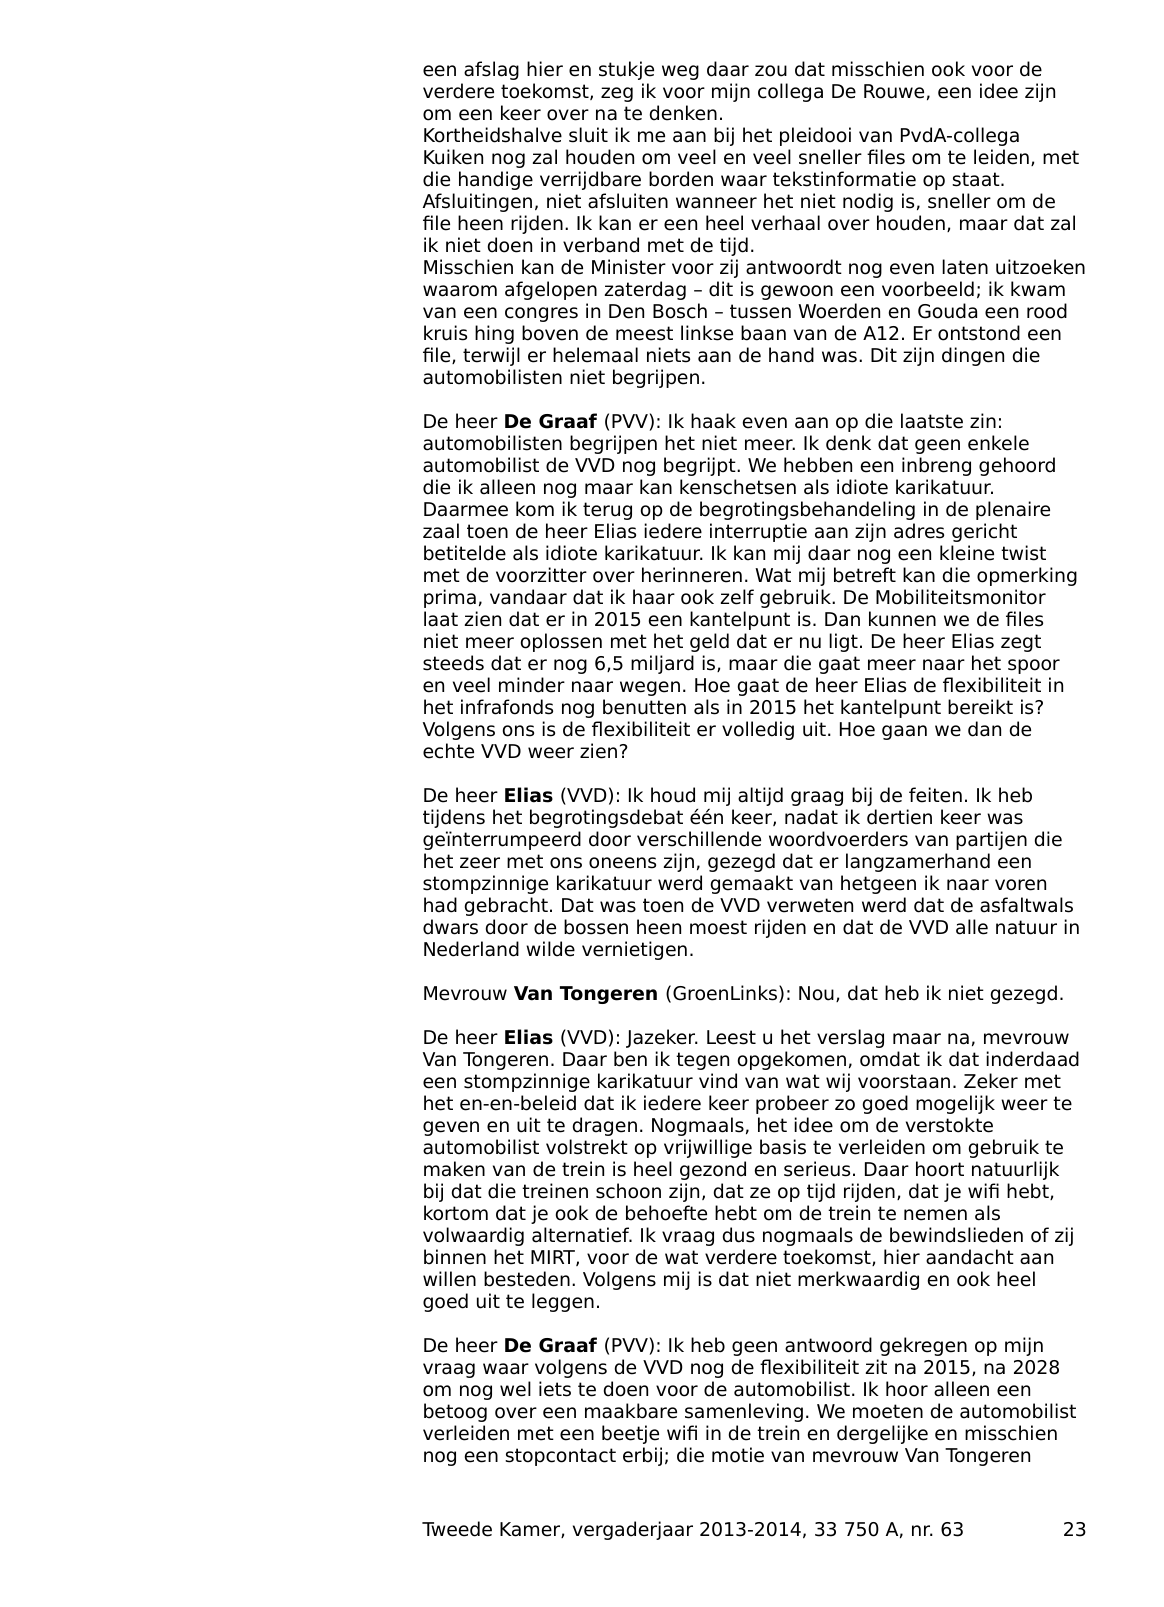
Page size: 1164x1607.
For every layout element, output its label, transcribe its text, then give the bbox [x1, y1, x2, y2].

text De heer De Graaf (PVV): Ik haak even aan op die laatste zin: automobilisten begrijpen het niet meer. Ik denk dat geen enkele automobilist de VVD nog begrijpt. We hebben een inbreng gehoord die ik alleen nog maar kan kenschetsen als idiote karikatuur. Daarmee kom ik terug op de begrotingsbehandeling in de plenaire zaal toen de heer Elias iedere interruptie aan zijn adres gericht betitelde als idiote karikatuur. Ik kan mij daar nog een kleine twist met de voorzitter over herinneren. Wat mij betreft kan die opmerking prima, vandaar dat ik haar ook zelf gebruik. De Mobiliteitsmonitor laat zien dat er in 2015 een kantelpunt is. Dan kunnen we de files niet meer oplossen met het geld dat er nu ligt. De heer Elias zegt steeds dat er nog 6,5 miljard is, maar die gaat meer naar het spoor en veel minder naar wegen. Hoe gaat de heer Elias de flexibiliteit in het infrafonds nog benutten als in 2015 het kantelpunt bereikt is? Volgens ons is de flexibiliteit er volledig uit. Hoe gaan we dan de echte VVD weer zien? [422, 411, 1087, 763]
text De heer Elias (VVD): Jazeker. Leest u het verslag maar na, mevrouw Van Tongeren. Daar ben ik tegen opgekomen, omdat ik dat inderdaad een stompzinnige karikatuur vind van wat wij voorstaan. Zeker met het en-en-beleid dat ik iedere keer probeer zo goed mogelijk weer te geven en uit te dragen. Nogmaals, het idee om de verstokte automobilist volstrekt op vrijwillige basis te verleiden om gebruik te maken van de trein is heel gezond en serieus. Daar hoort natuurlijk bij dat die treinen schoon zijn, dat ze op tijd rijden, dat je wifi hebt, kortom dat je ook de behoefte hebt om de trein te nemen als volwaardig alternatief. Ik vraag dus nogmaals de bewindslieden of zij binnen het MIRT, voor de wat verdere toekomst, hier aandacht aan willen besteden. Volgens mij is dat niet merkwaardig en ook heel goed uit te leggen. [422, 1027, 1087, 1313]
text De heer De Graaf (PVV): Ik heb geen antwoord gekregen op mijn vraag waar volgens de VVD nog de flexibiliteit zit na 2015, na 2028 om nog wel iets te doen voor de automobilist. Ik hoor alleen een betoog over een maakbare samenleving. We moeten de automobilist verleiden met een beetje wifi in de trein en dergelijke en misschien nog een stopcontact erbij; die motie van mevrouw Van Tongeren [422, 1335, 1087, 1467]
text Mevrouw Van Tongeren (GroenLinks): Nou, dat heb ik niet gezegd. [422, 983, 1087, 1005]
text Kortheidshalve sluit ik me aan bij het pleidooi van PvdA-collega Kuiken nog zal houden om veel en veel sneller files om te leiden, met die handige verrijdbare borden waar tekstinformatie op staat. Afsluitingen, niet afsluiten wanneer het niet nodig is, sneller om de file heen rijden. Ik kan er een heel verhaal over houden, maar dat zal ik niet doen in verband met de tijd. [422, 125, 1087, 257]
text een afslag hier en stukje weg daar zou dat misschien ook voor de verdere toekomst, zeg ik voor mijn collega De Rouwe, een idee zijn om een keer over na te denken. [422, 59, 1087, 125]
text De heer Elias (VVD): Ik houd mij altijd graag bij de feiten. Ik heb tijdens het begrotingsdebat één keer, nadat ik dertien keer was geïnterrumpeerd door verschillende woordvoerders van partijen die het zeer met ons oneens zijn, gezegd dat er langzamerhand een stompzinnige karikatuur werd gemaakt van hetgeen ik naar voren had gebracht. Dat was toen de VVD verweten werd dat de asfaltwals dwars door de bossen heen moest rijden en dat de VVD alle natuur in Nederland wilde vernietigen. [422, 785, 1087, 961]
text Misschien kan de Minister voor zij antwoordt nog even laten uitzoeken waarom afgelopen zaterdag – dit is gewoon een voorbeeld; ik kwam van een congres in Den Bosch – tussen Woerden en Gouda een rood kruis hing boven de meest linkse baan van de A12. Er ontstond een file, terwijl er helemaal niets aan de hand was. Dit zijn dingen die automobilisten niet begrijpen. [422, 257, 1087, 389]
